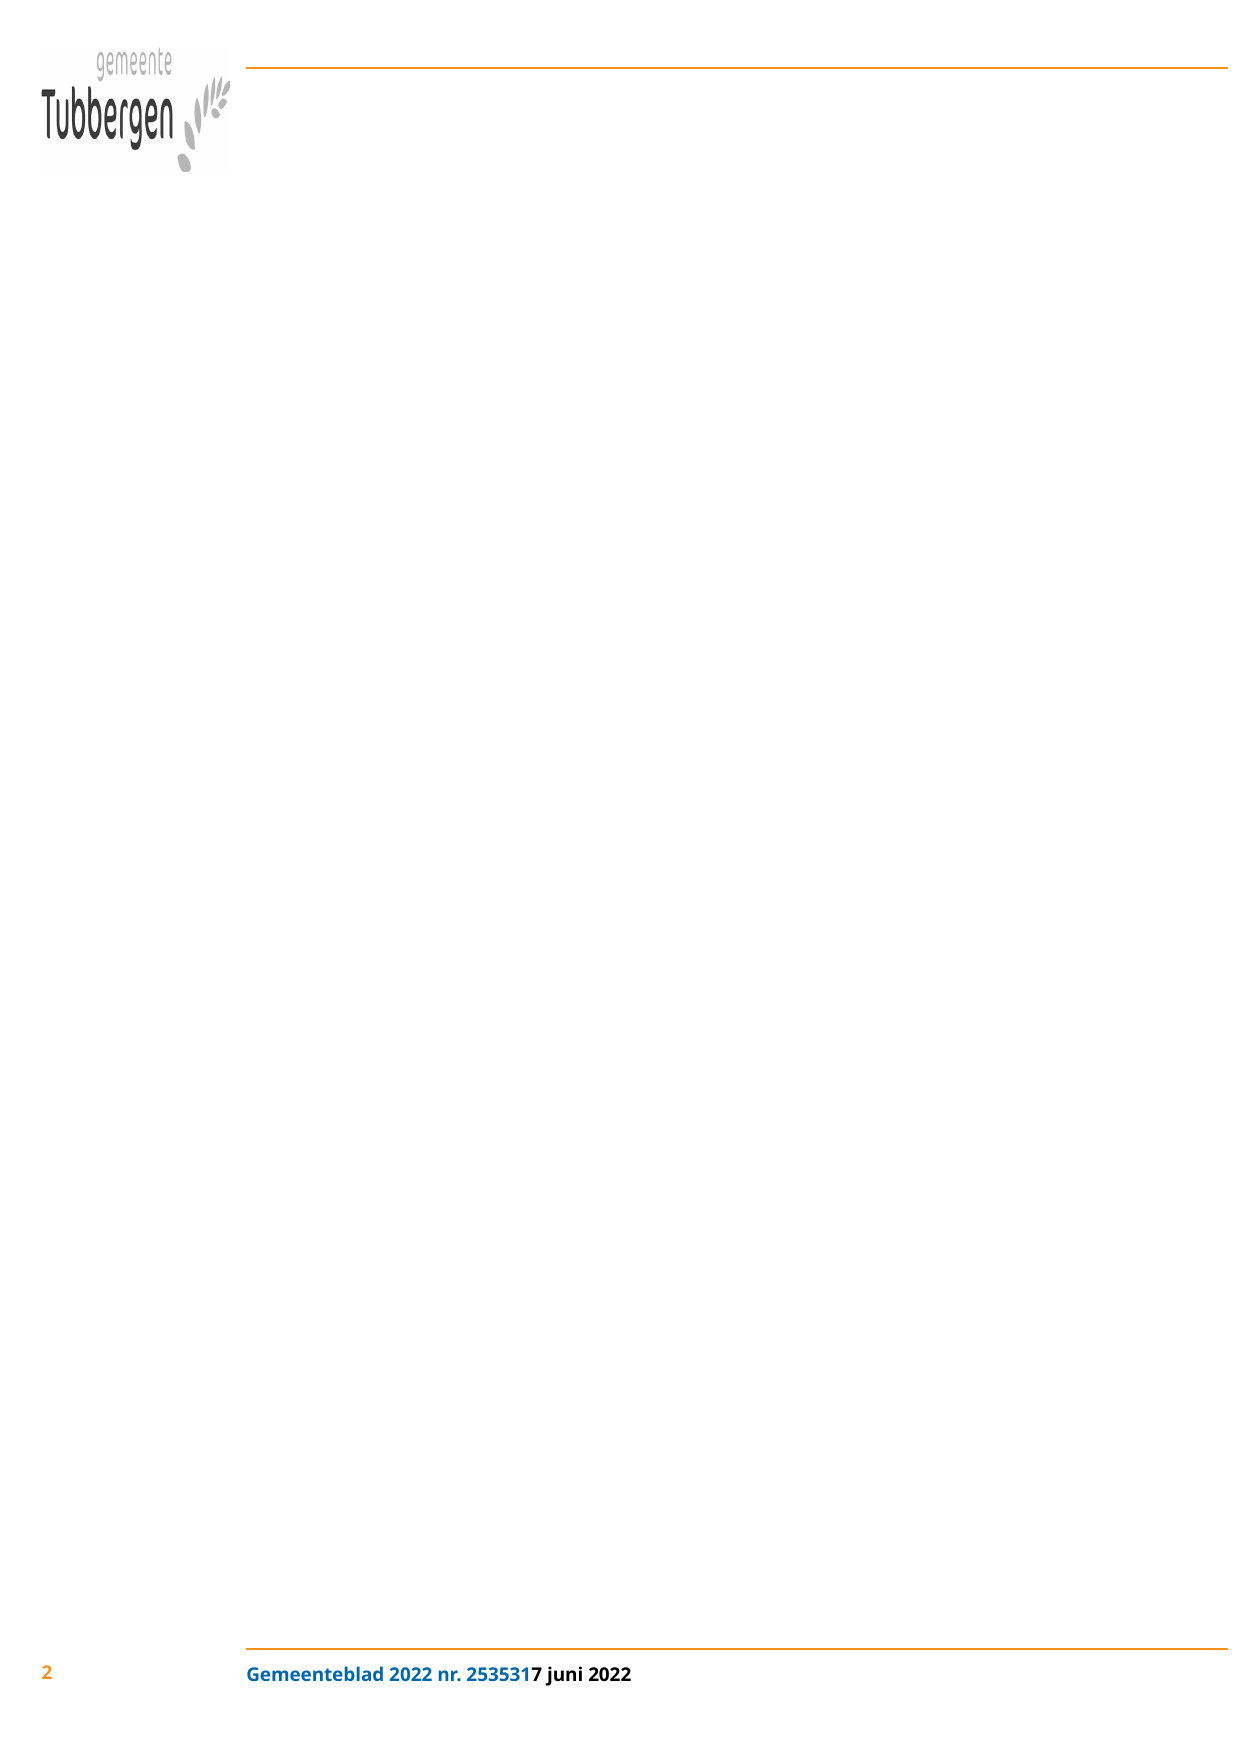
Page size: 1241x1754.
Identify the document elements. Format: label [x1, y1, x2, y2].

picture [41, 47, 231, 172]
